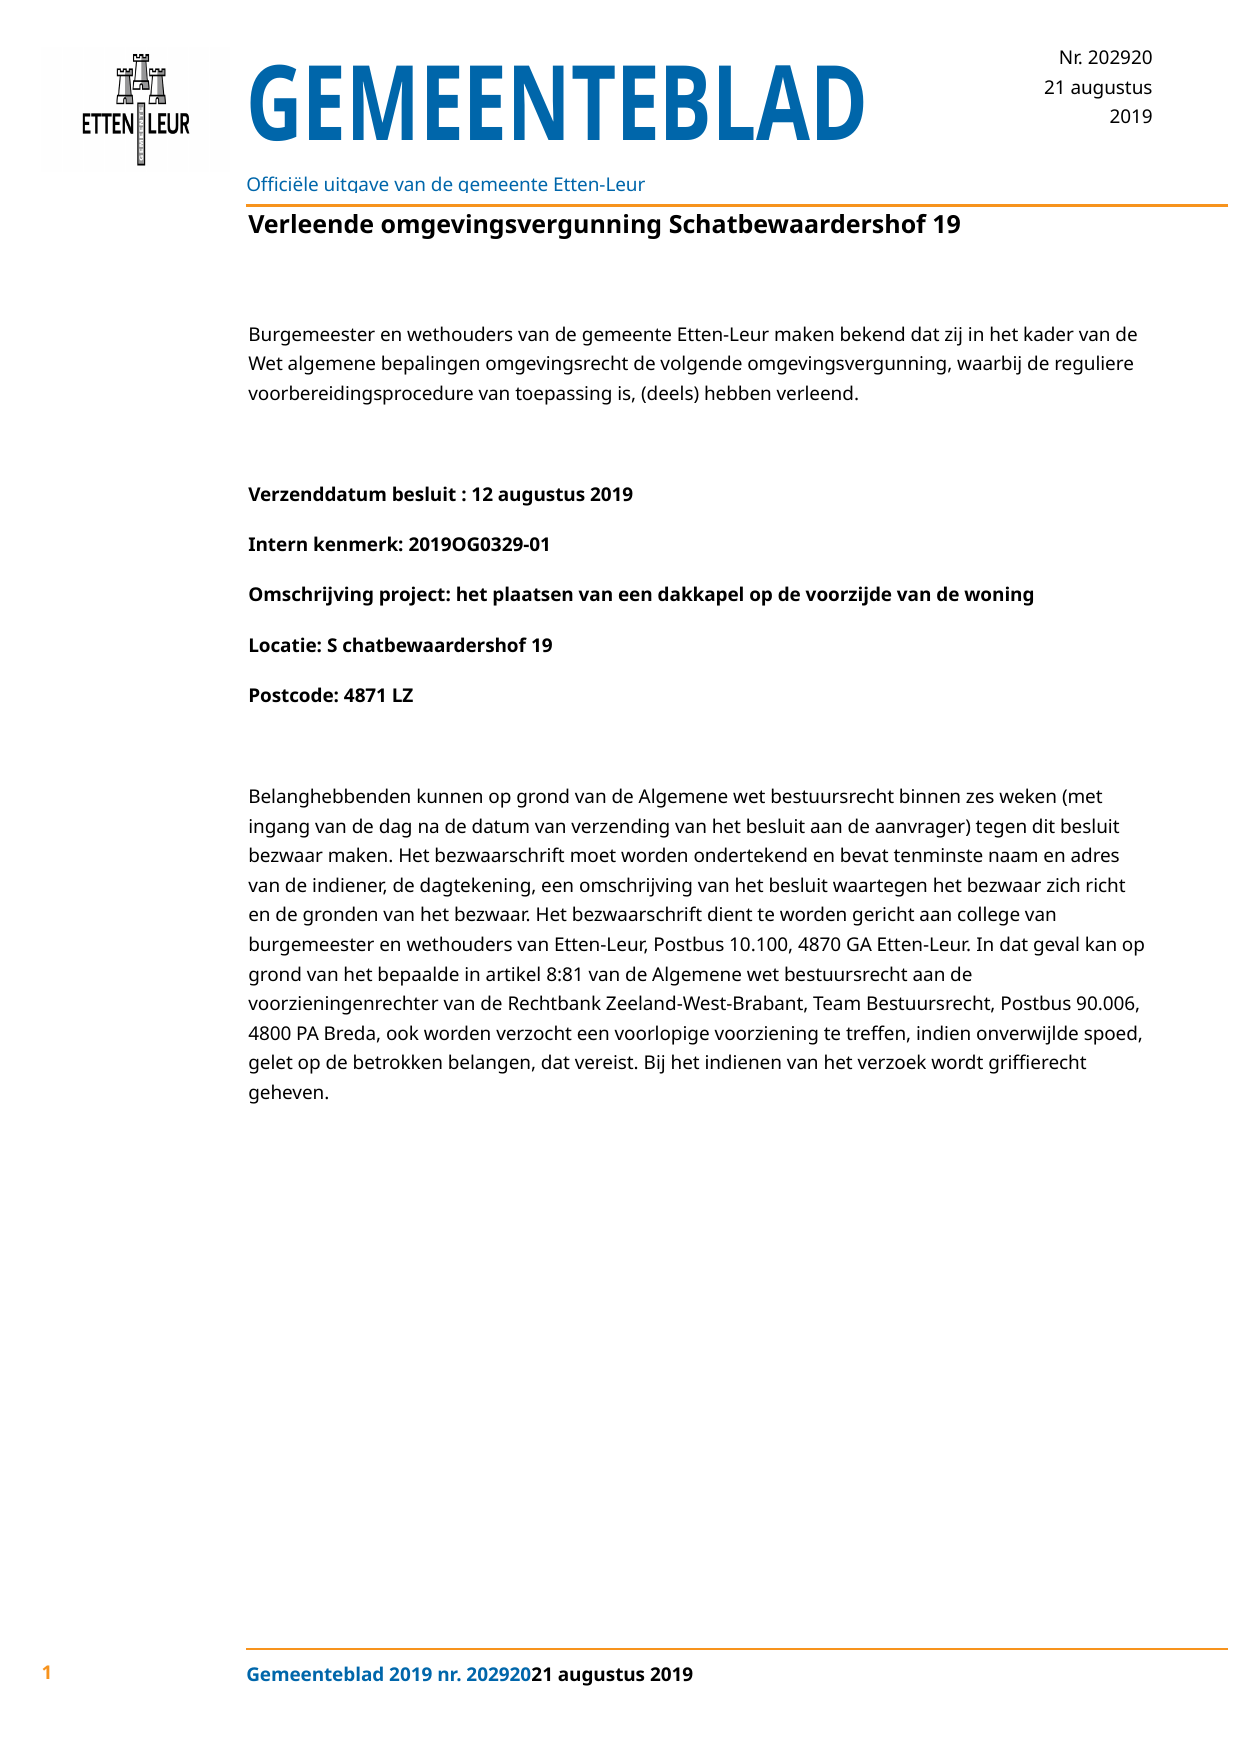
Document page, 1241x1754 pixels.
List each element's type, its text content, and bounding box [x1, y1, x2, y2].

text Locatie: S chatbewaardershof 19 [248, 632, 1152, 658]
text Intern kenmerk: 2019OG0329-01 [248, 531, 1152, 557]
text Omschrijving project: het plaatsen van een dakkapel op de voorzijde van de woning [248, 582, 1152, 607]
picture [41, 47, 231, 172]
text Verzenddatum besluit : 12 augustus 2019 [248, 481, 1152, 506]
text Burgemeester en wethouders van de gemeente Etten-Leur maken bekend dat zij in het kader van de Wet algemene bepalingen omgevingsrecht de volgende omgevingsvergunning, waarbij de reguliere voorbereidingsprocedure van toepassing is, (deels) hebben verleend. [248, 321, 1152, 406]
text Belanghebbenden kunnen op grond van de Algemene wet bestuursrecht binnen zes weken (met ingang van de dag na de datum van verzending van het besluit aan de aanvrager) tegen dit besluit bezwaar maken. Het bezwaarschrift moet worden ondertekend en bevat tenminste naam en adres van de indiener, de dagtekening, een omschrijving van het besluit waartegen het bezwaar zich richt en de gronden van het bezwaar. Het bezwaarschrift dient te worden gericht aan college van burgemeester en wethouders van Etten-Leur, Postbus 10.100, 4870 GA Etten-Leur. In dat geval kan op grond van het bepaalde in artikel 8:81 van de Algemene wet bestuursrecht aan de voorzieningenrechter van de Rechtbank Zeeland-West-Brabant, Team Bestuursrecht, Postbus 90.006, 4800 PA Breda, ook worden verzocht een voorlopige voorziening te treffen, indien onverwijlde spoed, gelet op de betrokken belangen, dat vereist. Bij het indienen van het verzoek wordt griffierecht geheven. [248, 783, 1152, 1105]
text Postcode: 4871 LZ [248, 682, 1152, 708]
text Verleende omgevingsvergunning Schatbewaardershof 19 [248, 207, 1152, 241]
